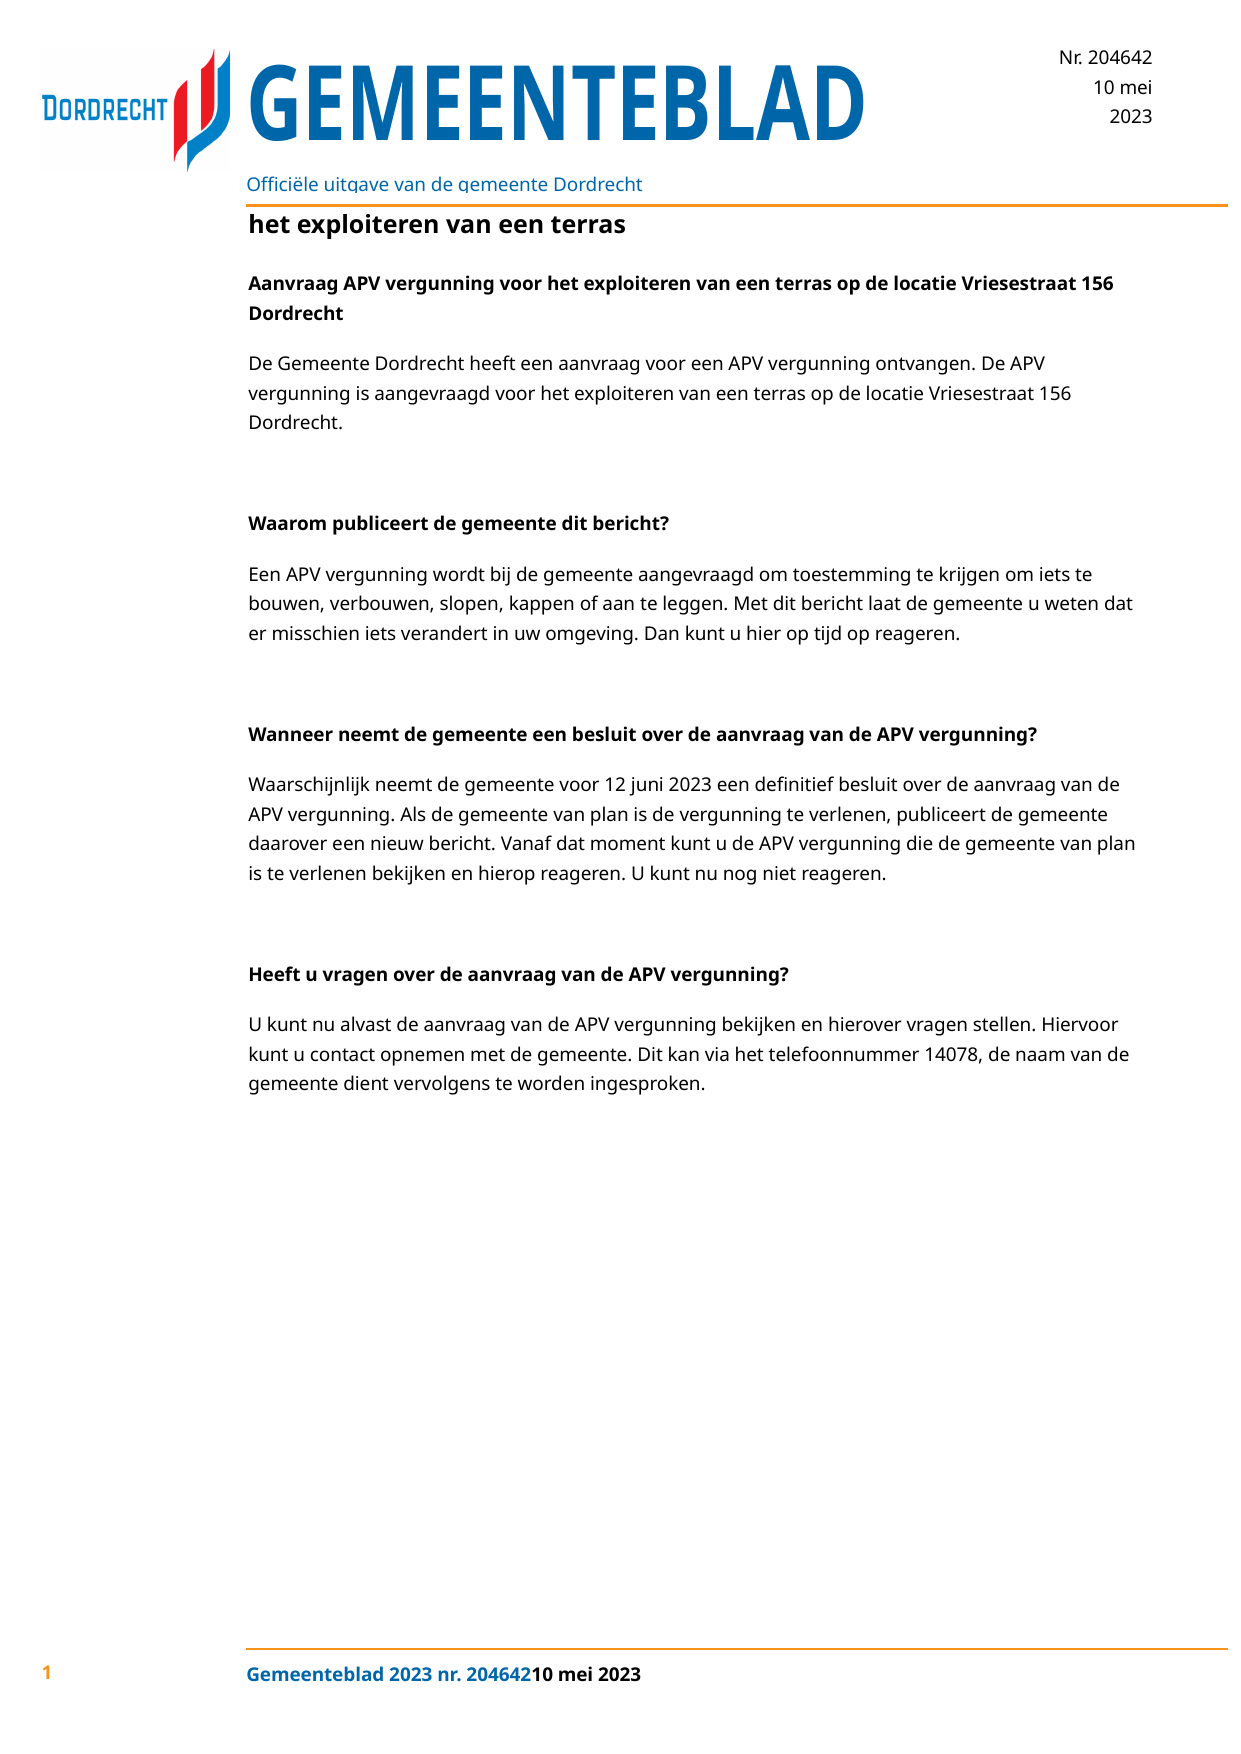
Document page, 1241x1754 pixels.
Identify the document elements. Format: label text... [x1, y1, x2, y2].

text Waarschijnlijk neemt de gemeente voor 12 juni 2023 een definitief besluit over de aanvraag van de APV vergunning. Als de gemeente van plan is de vergunning te verlenen, publiceert de gemeente daarover een nieuw bericht. Vanaf dat moment kunt u de APV vergunning die de gemeente van plan is te verlenen bekijken en hierop reageren. U kunt nu nog niet reageren. [248, 771, 1152, 886]
text De Gemeente Dordrecht heeft een aanvraag voor een APV vergunning ontvangen. De APV vergunning is aangevraagd voor het exploiteren van een terras op de locatie Vriesestraat 156 Dordrecht. [248, 350, 1152, 435]
text U kunt nu alvast de aanvraag van de APV vergunning bekijken en hierover vragen stellen. Hiervoor kunt u contact opnemen met de gemeente. Dit kan via het telefoonnummer 14078, de naam van de gemeente dient vervolgens te worden ingesproken. [248, 1011, 1152, 1096]
picture [41, 47, 231, 172]
text Aanvraag APV vergunning voor het exploiteren van een terras op de locatie Vriesestraat 156 Dordrecht [248, 270, 1152, 326]
text het exploiteren van een terras [248, 207, 1152, 241]
text Een APV vergunning wordt bij de gemeente aangevraagd om toestemming te krijgen om iets te bouwen, verbouwen, slopen, kappen of aan te leggen. Met dit bericht laat de gemeente u weten dat er misschien iets verandert in uw omgeving. Dan kunt u hier op tijd op reageren. [248, 561, 1152, 646]
text Heeft u vragen over de aanvraag van de APV vergunning? [248, 961, 1152, 986]
text Wanneer neemt de gemeente een besluit over de aanvraag van de APV vergunning? [248, 721, 1152, 746]
text Waarom publiceert de gemeente dit bericht? [248, 510, 1152, 536]
